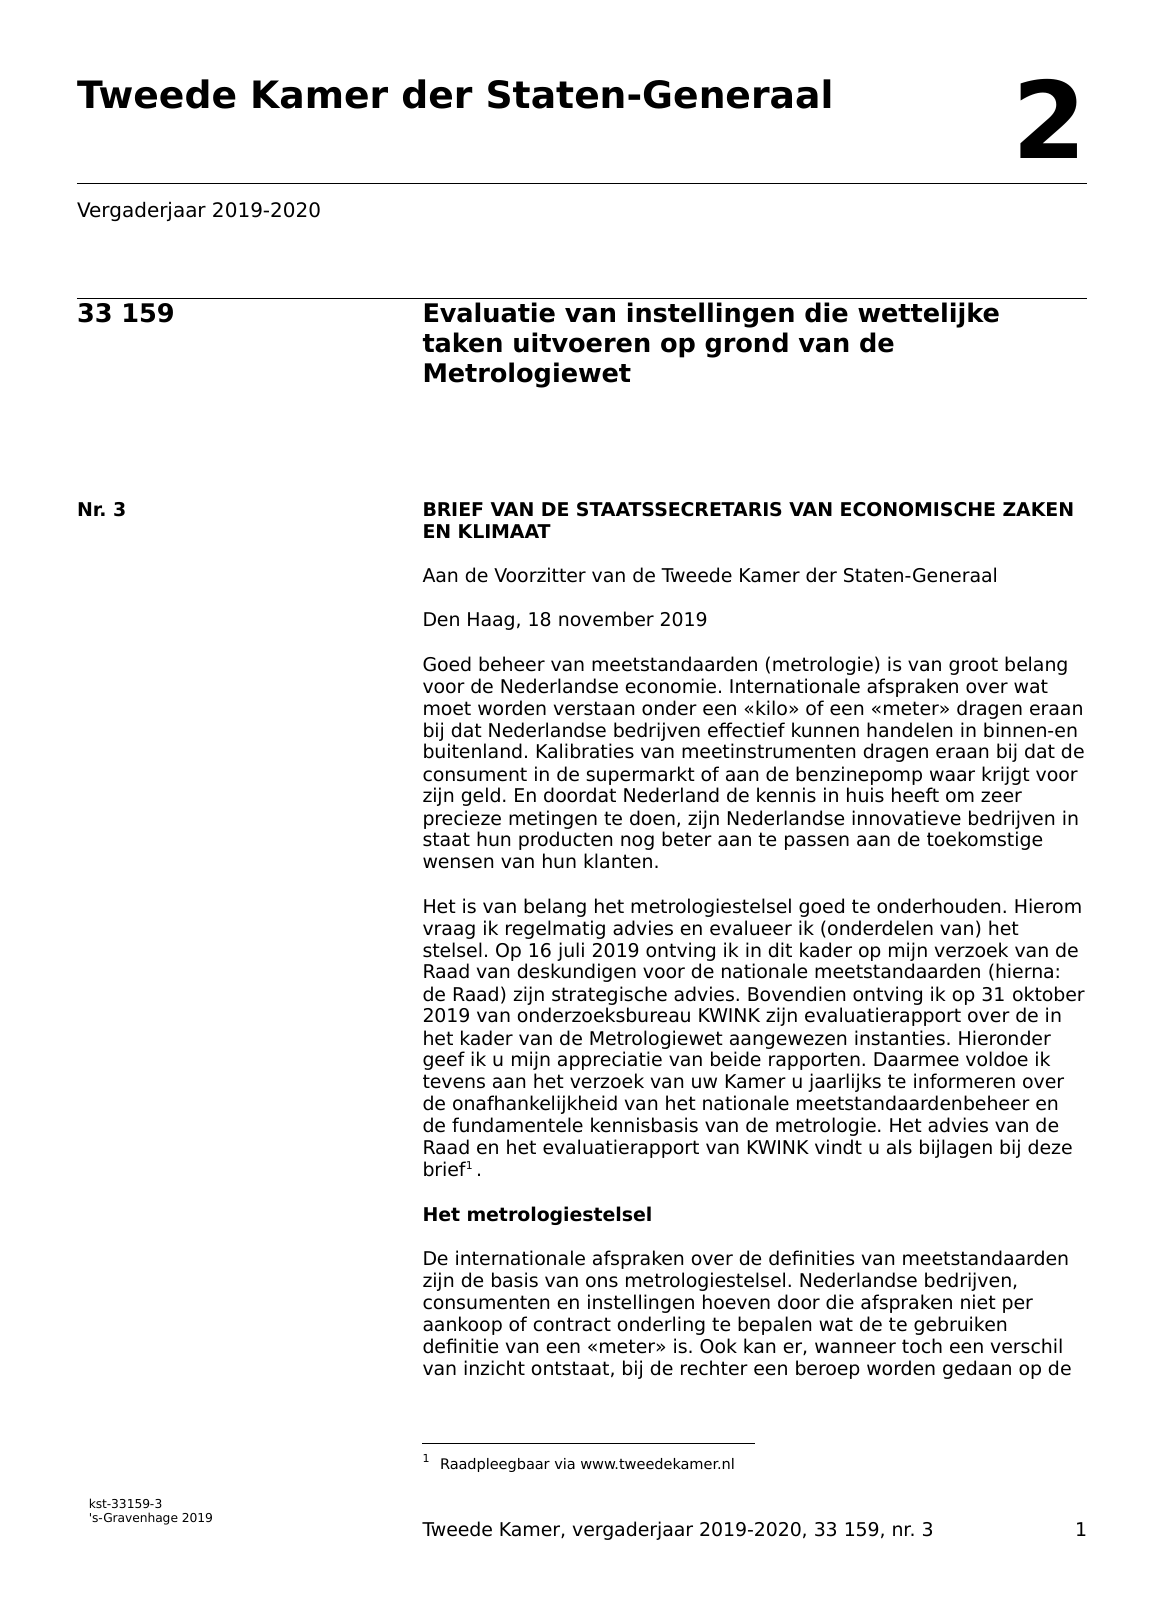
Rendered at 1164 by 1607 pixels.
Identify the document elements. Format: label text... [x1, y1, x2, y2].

table_header Tweede Kamer der Staten-Generaal [77, 59, 886, 183]
table_cell Vergaderjaar 2019-2020 [77, 184, 1087, 298]
text Den Haag, 18 november 2019 [422, 609, 1087, 631]
text kst-33159-3 [88, 1497, 323, 1511]
subtitle 33 159 Evaluatie van instellingen die wettelijke taken uitvoeren op grond van de Metrologiewet [77, 299, 1087, 388]
text De internationale afspraken over de definities van meetstandaarden zijn de basis van ons metrologiestelsel. Nederlandse bedrijven, consumenten en instellingen hoeven door die afspraken niet per aankoop of contract onderling te bepalen wat de te gebruiken definitie van een «meter» is. Ook kan er, wanneer toch een verschil van inzicht ontstaat, bij de rechter een beroep worden gedaan op de [422, 1248, 1087, 1379]
text Het is van belang het metrologiestelsel goed te onderhouden. Hierom vraag ik regelmatig advies en evalueer ik (onderdelen van) het stelsel. Op 16 juli 2019 ontving ik in dit kader op mijn verzoek van de Raad van deskundigen voor de nationale meetstandaarden (hierna: de Raad) zijn strategische advies. Bovendien ontving ik op 31 oktober 2019 van onderzoeksbureau KWINK zijn evaluatierapport over de in het kader van de Metrologiewet aangewezen instanties. Hieronder geef ik u mijn appreciatie van beide rapporten. Daarmee voldoe ik tevens aan het verzoek van uw Kamer u jaarlijks te informeren over de onafhankelijkheid van het nationale meetstandaardenbeheer en de fundamentele kennisbasis van de metrologie. Het advies van de Raad en het evaluatierapport van KWINK vindt u als bijlagen bij deze brief. [422, 896, 1087, 1181]
subtitle Het metrologiestelsel [422, 1203, 1087, 1225]
table_header 2 [886, 59, 1087, 183]
text Aan de Voorzitter van de Tweede Kamer der Staten-Generaal [422, 565, 1087, 587]
text Goed beheer van meetstandaarden (metrologie) is van groot belang voor de Nederlandse economie. Internationale afspraken over wat moet worden verstaan onder een «kilo» of een «meter» dragen eraan bij dat Nederlandse bedrijven effectief kunnen handelen in binnen-en buitenland. Kalibraties van meetinstrumenten dragen eraan bij dat de consument in de supermarkt of aan de benzinepomp waar krijgt voor zijn geld. En doordat Nederland de kennis in huis heeft om zeer precieze metingen te doen, zijn Nederlandse innovatieve bedrijven in staat hun producten nog beter aan te passen aan de toekomstige wensen van hun klanten. [422, 653, 1087, 873]
subtitle Nr. 3 BRIEF VAN DE STAATSSECRETARIS VAN ECONOMISCHE ZAKEN EN KLIMAAT [77, 499, 1087, 543]
text Raadpleegbaar via www.tweedekamer.nl [422, 1452, 1087, 1474]
text 's-Gravenhage 2019 [88, 1511, 323, 1525]
